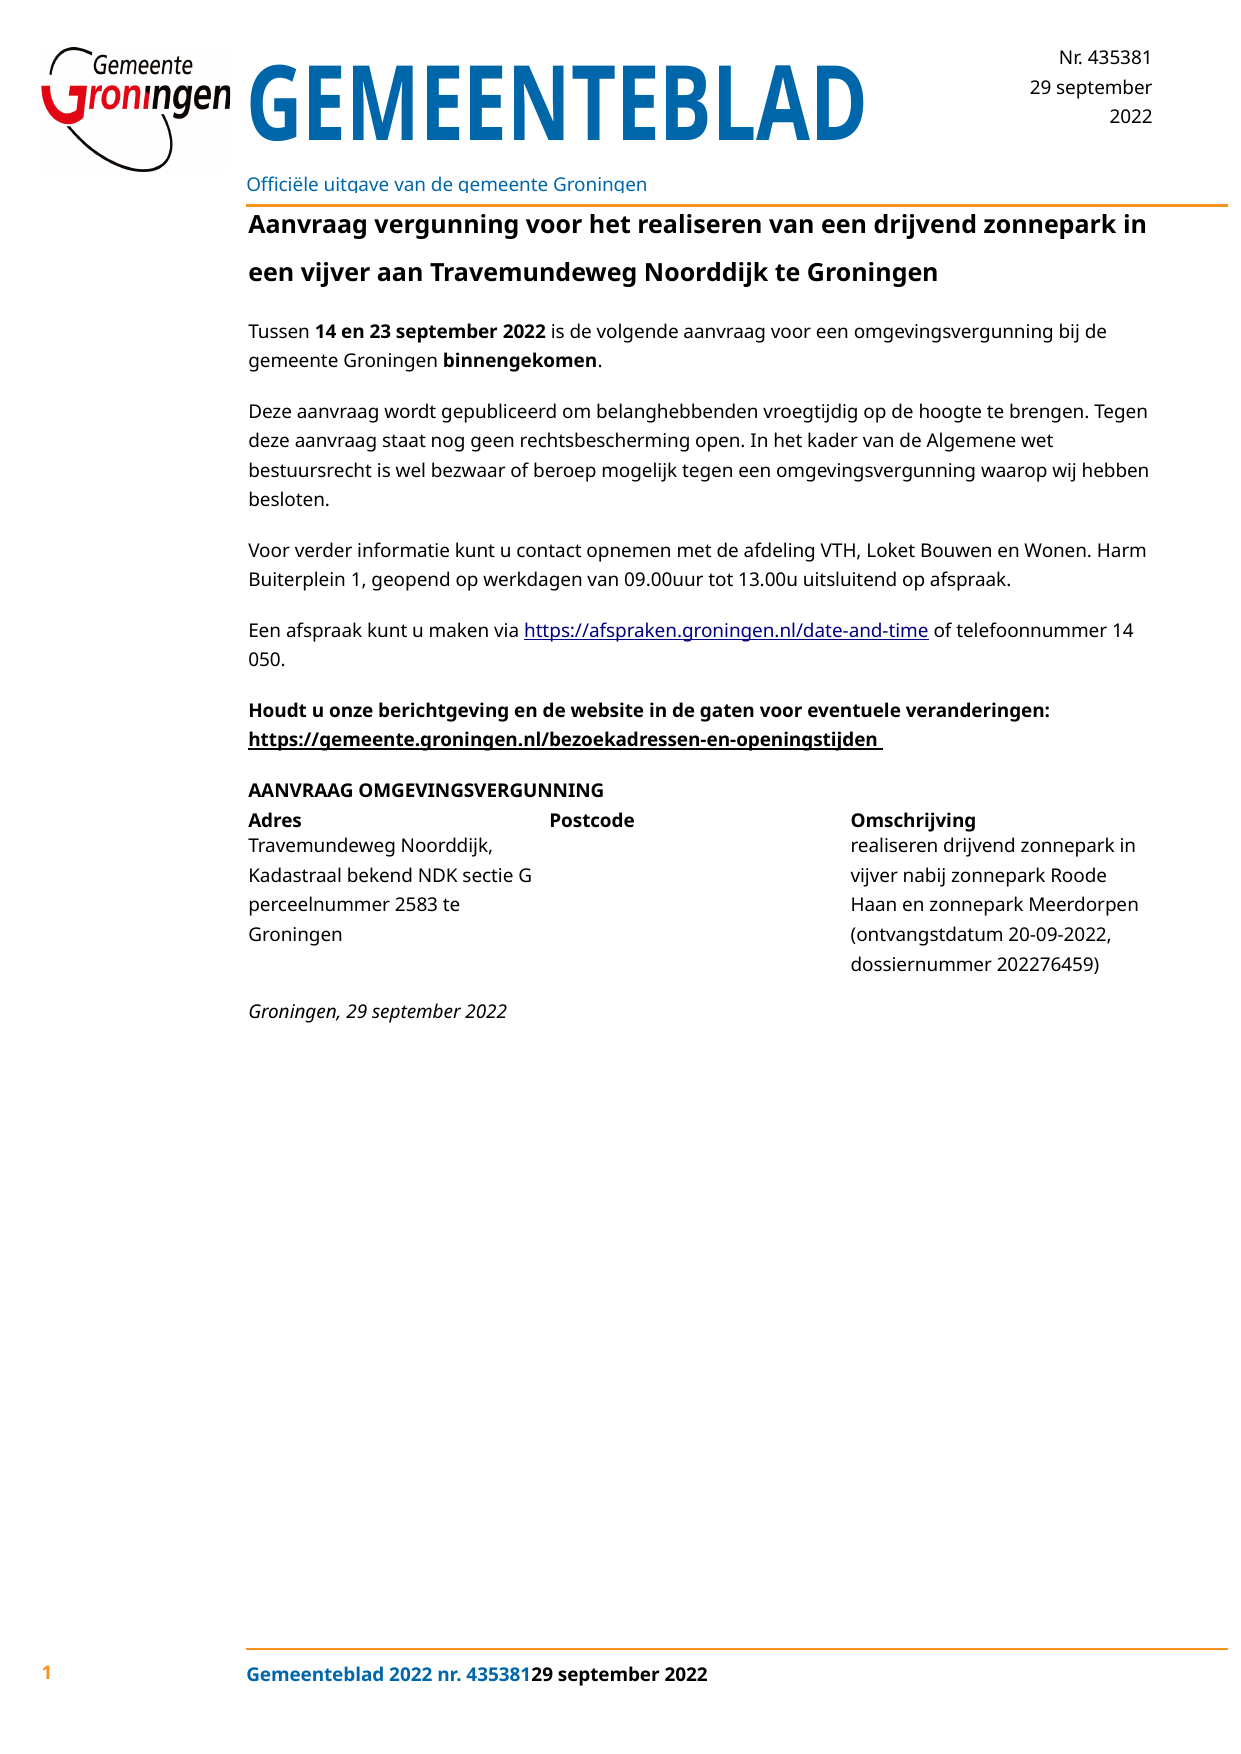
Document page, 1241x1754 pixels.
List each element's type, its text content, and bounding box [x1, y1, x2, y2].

text Tussen 14 en 23 september 2022 is de volgende aanvraag voor een omgevingsvergunning bij de gemeente Groningen binnengekomen. [248, 318, 1152, 373]
text Groningen, 29 september 2022 [248, 998, 1152, 1024]
table_cell Travemundeweg Noorddijk, Kadastraal bekend NDK sectie G perceelnummer 2583 te Groningen [248, 833, 549, 977]
text Houdt u onze berichtgeving en de website in de gaten voor eventuele veranderingen: https://gemeente.groningen.nl/bezoekadressen-en-openingstijden [248, 697, 1152, 752]
text Aanvraag vergunning voor het realiseren van een drijvend zonnepark in een vijver aan Travemundeweg Noorddijk te Groningen [248, 207, 1152, 288]
text Voor verder informatie kunt u contact opnemen met de afdeling VTH, Loket Bouwen en Wonen. Harm Buiterplein 1, geopend op werkdagen van 09.00uur tot 13.00u uitsluitend op afspraak. [248, 537, 1152, 592]
text Een afspraak kunt u maken via https://afspraken.groningen.nl/date-and-time of telefoonnummer 14 050. [248, 617, 1152, 672]
text AANVRAAG OMGEVINGSVERGUNNING [248, 777, 1152, 803]
picture [41, 47, 231, 172]
table_header Omschrijving [850, 807, 1152, 832]
table_cell [549, 833, 850, 977]
table_header Adres [248, 807, 549, 832]
text Deze aanvraag wordt gepubliceerd om belanghebbenden vroegtijdig op de hoogte te brengen. Tegen deze aanvraag staat nog geen rechtsbescherming open. In het kader van de Algemene wet bestuursrecht is wel bezwaar of beroep mogelijk tegen een omgevingsvergunning waarop wij hebben besloten. [248, 398, 1152, 512]
table_cell realiseren drijvend zonnepark in vijver nabij zonnepark Roode Haan en zonnepark Meerdorpen (ontvangstdatum 20-09-2022, dossiernummer 202276459) [850, 833, 1152, 977]
table_header Postcode [549, 807, 850, 832]
